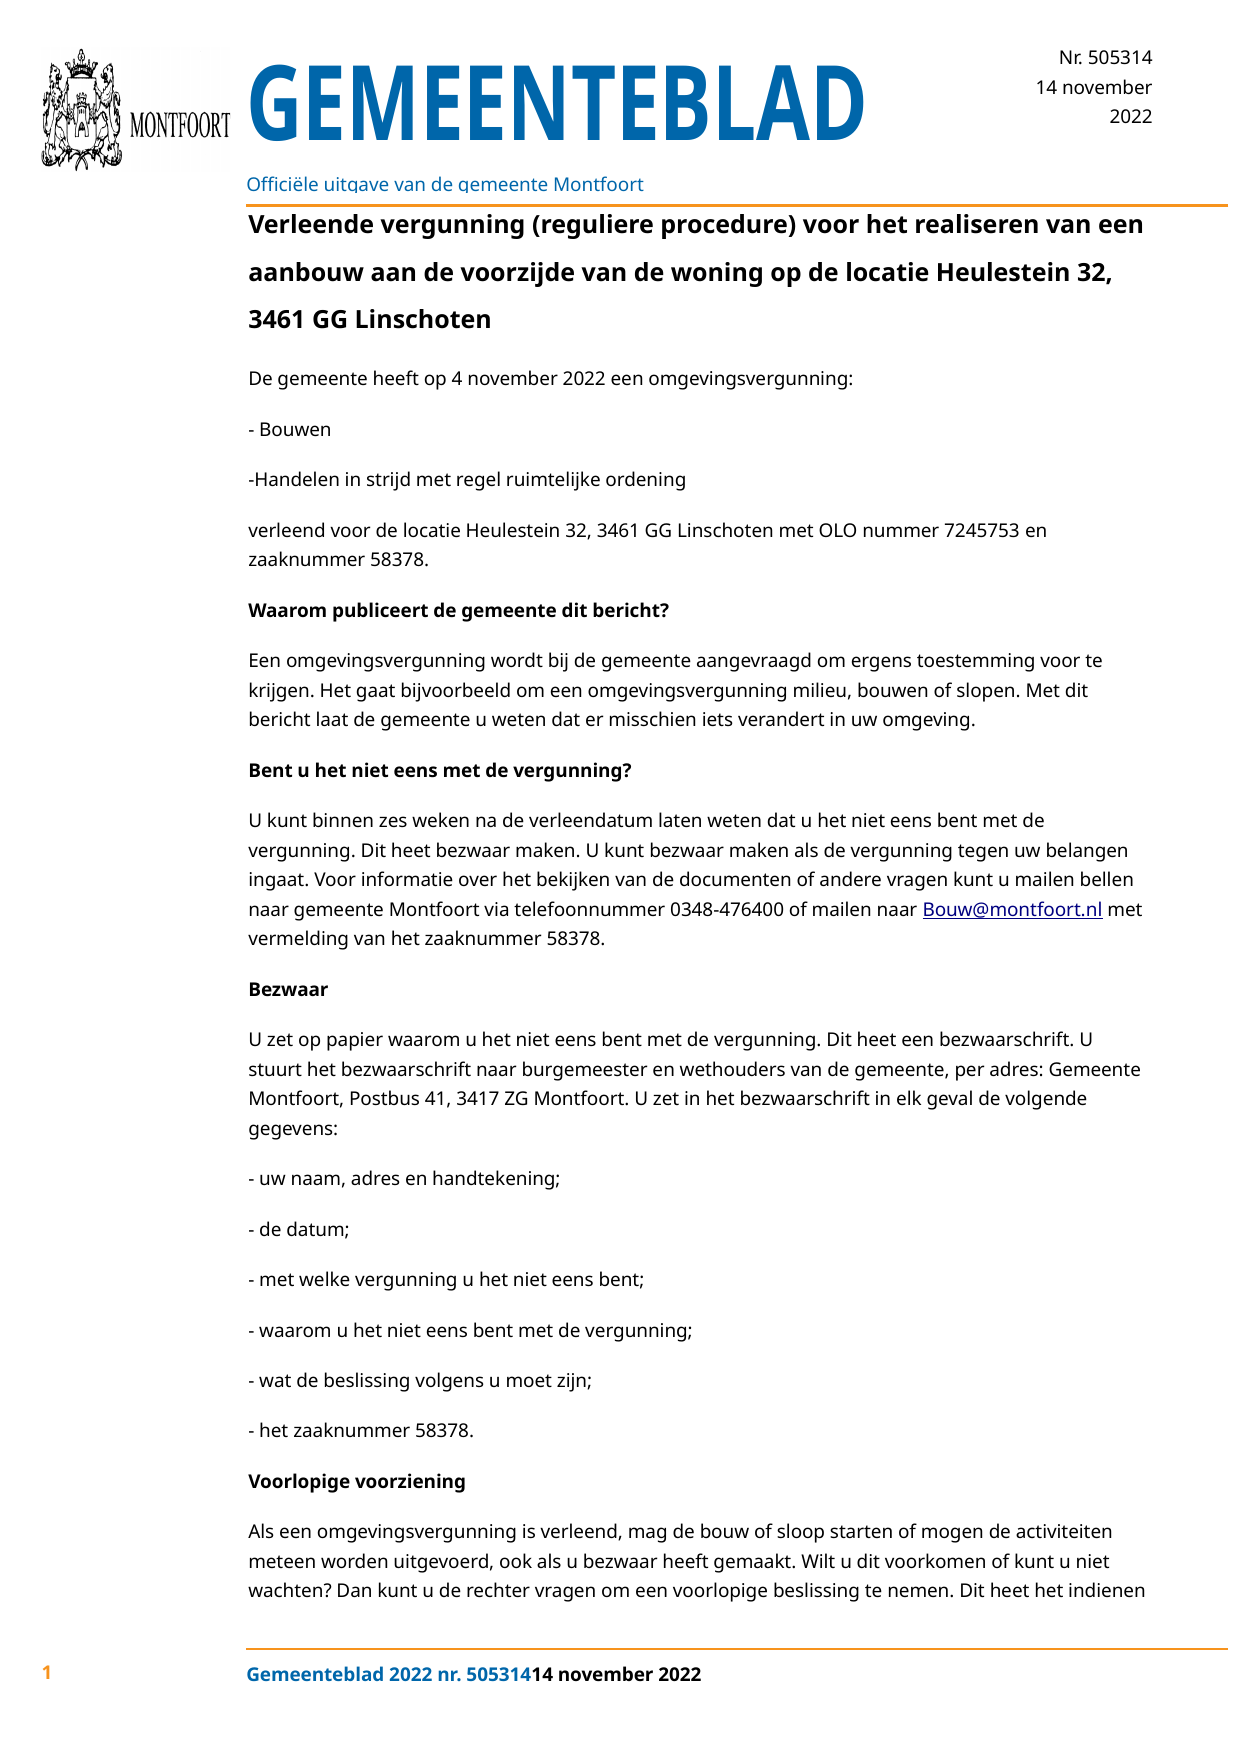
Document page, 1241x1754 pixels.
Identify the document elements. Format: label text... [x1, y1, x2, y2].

text - Bouwen [248, 416, 1152, 442]
text U kunt binnen zes weken na de verleendatum laten weten dat u het niet eens bent met de vergunning. Dit heet bezwaar maken. U kunt bezwaar maken als de vergunning tegen uw belangen ingaat. Voor informatie over het bekijken van de documenten of andere vragen kunt u mailen bellen naar gemeente Montfoort via telefoonnummer 0348-476400 of mailen naar Bouw@montfoort.nl met vermelding van het zaaknummer 58378. [248, 807, 1152, 951]
text - met welke vergunning u het niet eens bent; [248, 1266, 1152, 1292]
text - waarom u het niet eens bent met de vergunning; [248, 1317, 1152, 1342]
text Waarom publiceert de gemeente dit bericht? [248, 597, 1152, 622]
text - het zaaknummer 58378. [248, 1418, 1152, 1443]
text De gemeente heeft op 4 november 2022 een omgevingsvergunning: [248, 366, 1152, 391]
text - de datum; [248, 1216, 1152, 1242]
text Een omgevingsvergunning wordt bij de gemeente aangevraagd om ergens toestemming voor te krijgen. Het gaat bijvoorbeeld om een omgevingsvergunning milieu, bouwen of slopen. Met dit bericht laat de gemeente u weten dat er misschien iets verandert in uw omgeving. [248, 647, 1152, 732]
text Bent u het niet eens met de vergunning? [248, 757, 1152, 782]
text U zet op papier waarom u het niet eens bent met de vergunning. Dit heet een bezwaarschrift. U stuurt het bezwaarschrift naar burgemeester en wethouders van de gemeente, per adres: Gemeente Montfoort, Postbus 41, 3417 ZG Montfoort. U zet in het bezwaarschrift in elk geval de volgende gegevens: [248, 1026, 1152, 1141]
text Bezwaar [248, 976, 1152, 1002]
text Als een omgevingsvergunning is verleend, mag de bouw of sloop starten of mogen de activiteiten meteen worden uitgevoerd, ook als u bezwaar heeft gemaakt. Wilt u dit voorkomen of kunt u niet wachten? Dan kunt u de rechter vragen om een voorlopige beslissing te nemen. Dit heet het indienen [248, 1518, 1152, 1603]
text - wat de beslissing volgens u moet zijn; [248, 1367, 1152, 1393]
text Voorlopige voorziening [248, 1468, 1152, 1494]
text -Handelen in strijd met regel ruimtelijke ordening [248, 466, 1152, 492]
text verleend voor de locatie Heulestein 32, 3461 GG Linschoten met OLO nummer 7245753 en zaaknummer 58378. [248, 517, 1152, 572]
text Verleende vergunning (reguliere procedure) voor het realiseren van een aanbouw aan de voorzijde van de woning op de locatie Heulestein 32, 3461 GG Linschoten [248, 207, 1152, 336]
text - uw naam, adres en handtekening; [248, 1166, 1152, 1191]
picture [41, 47, 231, 172]
